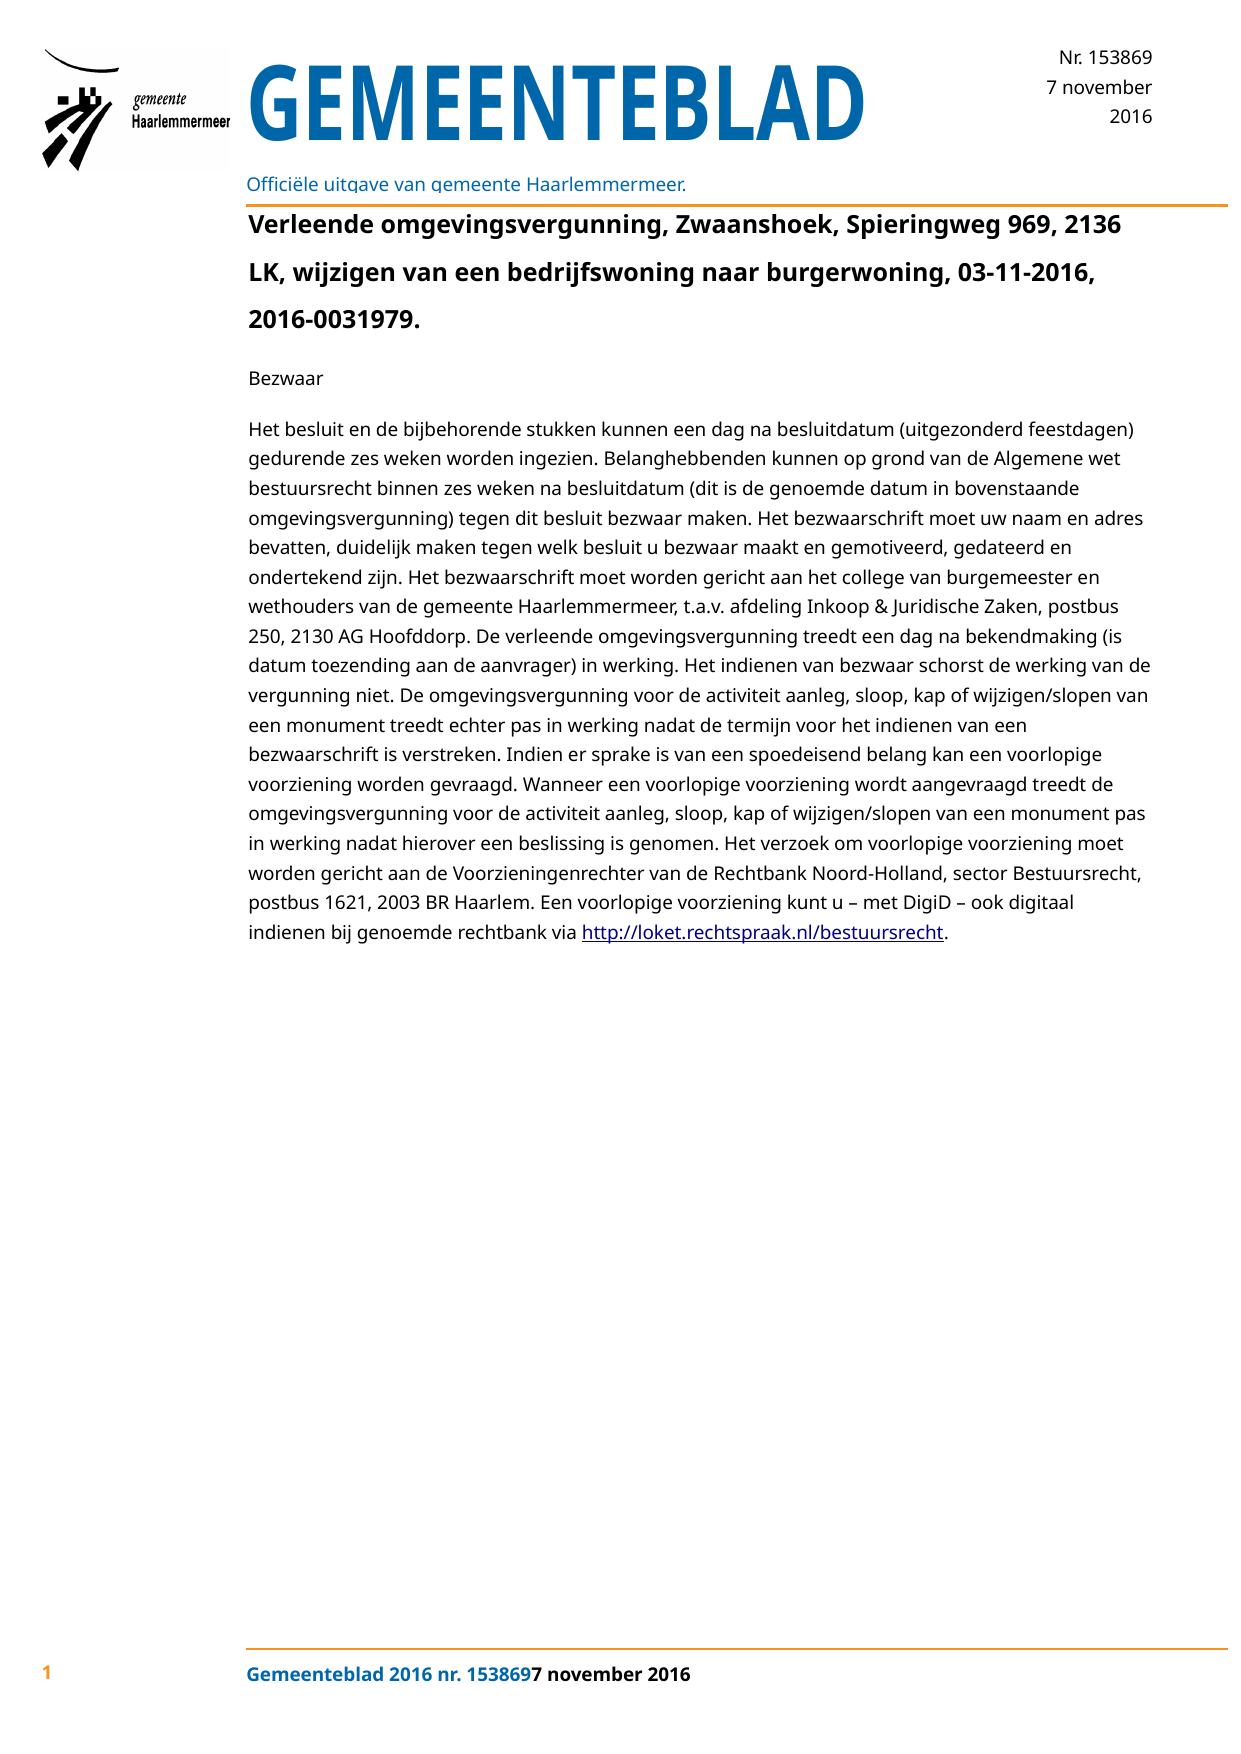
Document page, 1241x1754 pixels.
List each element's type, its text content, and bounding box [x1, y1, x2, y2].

picture [41, 47, 231, 172]
text Verleende omgevingsvergunning, Zwaanshoek, Spieringweg 969, 2136 LK, wijzigen van een bedrijfswoning naar burgerwoning, 03-11-2016, 2016-0031979. [248, 207, 1152, 336]
text Het besluit en de bijbehorende stukken kunnen een dag na besluitdatum (uitgezonderd feestdagen) gedurende zes weken worden ingezien. Belanghebbenden kunnen op grond van de Algemene wet bestuursrecht binnen zes weken na besluitdatum (dit is de genoemde datum in bovenstaande omgevingsvergunning) tegen dit besluit bezwaar maken. Het bezwaarschrift moet uw naam en adres bevatten, duidelijk maken tegen welk besluit u bezwaar maakt en gemotiveerd, gedateerd en ondertekend zijn. Het bezwaarschrift moet worden gericht aan het college van burgemeester en wethouders van de gemeente Haarlemmermeer, t.a.v. afdeling Inkoop & Juridische Zaken, postbus 250, 2130 AG Hoofddorp. De verleende omgevingsvergunning treedt een dag na bekendmaking (is datum toezending aan de aanvrager) in werking. Het indienen van bezwaar schorst de werking van de vergunning niet. De omgevingsvergunning voor de activiteit aanleg, sloop, kap of wijzigen/slopen van een monument treedt echter pas in werking nadat de termijn voor het indienen van een bezwaarschrift is verstreken. Indien er sprake is van een spoedeisend belang kan een voorlopige voorziening worden gevraagd. Wanneer een voorlopige voorziening wordt aangevraagd treedt de omgevingsvergunning voor de activiteit aanleg, sloop, kap of wijzigen/slopen van een monument pas in werking nadat hierover een beslissing is genomen. Het verzoek om voorlopige voorziening moet worden gericht aan de Voorzieningenrechter van de Rechtbank Noord-Holland, sector Bestuursrecht, postbus 1621, 2003 BR Haarlem. Een voorlopige voorziening kunt u – met DigiD – ook digitaal indienen bij genoemde rechtbank via http://loket.rechtspraak.nl/bestuursrecht. [248, 416, 1152, 944]
text Bezwaar [248, 366, 1152, 391]
